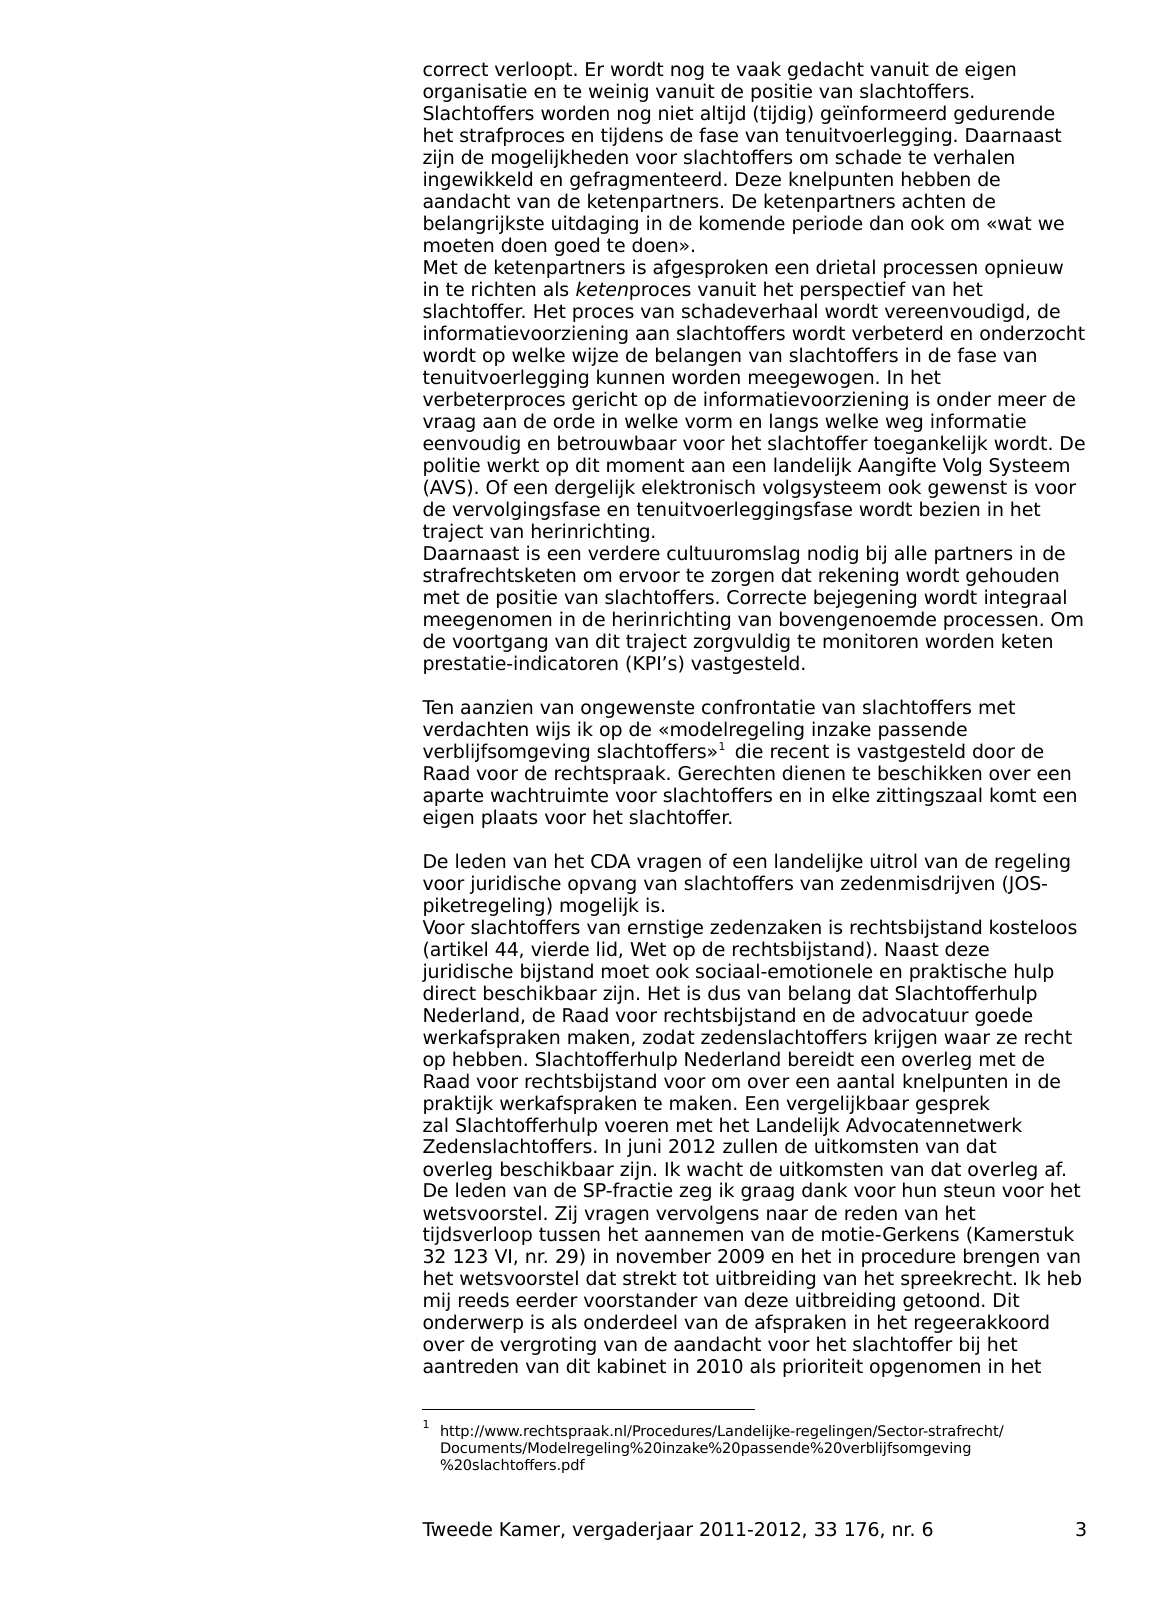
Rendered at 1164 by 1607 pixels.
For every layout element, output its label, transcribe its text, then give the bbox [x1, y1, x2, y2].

text http://www.rechtspraak.nl/Procedures/Landelijke-regelingen/Sector-strafrecht/Documents/Modelregeling%20inzake%20passende%20verblijfsomgeving%20slachtoffers.pdf [422, 1418, 1087, 1474]
text correct verloopt. Er wordt nog te vaak gedacht vanuit de eigen organisatie en te weinig vanuit de positie van slachtoffers. Slachtoffers worden nog niet altijd (tijdig) geïnformeerd gedurende het strafproces en tijdens de fase van tenuitvoerlegging. Daarnaast zijn de mogelijkheden voor slachtoffers om schade te verhalen ingewikkeld en gefragmenteerd. Deze knelpunten hebben de aandacht van de ketenpartners. De ketenpartners achten de belangrijkste uitdaging in de komende periode dan ook om «wat we moeten doen goed te doen». [422, 59, 1087, 257]
text Met de ketenpartners is afgesproken een drietal processen opnieuw in te richten als ketenproces vanuit het perspectief van het slachtoffer. Het proces van schadeverhaal wordt vereenvoudigd, de informatievoorziening aan slachtoffers wordt verbeterd en onderzocht wordt op welke wijze de belangen van slachtoffers in de fase van tenuitvoerlegging kunnen worden meegewogen. In het verbeterproces gericht op de informatievoorziening is onder meer de vraag aan de orde in welke vorm en langs welke weg informatie eenvoudig en betrouwbaar voor het slachtoffer toegankelijk wordt. De politie werkt op dit moment aan een landelijk Aangifte Volg Systeem (AVS). Of een dergelijk elektronisch volgsysteem ook gewenst is voor de vervolgingsfase en tenuitvoerleggingsfase wordt bezien in het traject van herinrichting. [422, 257, 1087, 543]
text Ten aanzien van ongewenste confrontatie van slachtoffers met verdachten wijs ik op de «modelregeling inzake passende verblijfsomgeving slachtoffers» die recent is vastgesteld door de Raad voor de rechtspraak. Gerechten dienen te beschikken over een aparte wachtruimte voor slachtoffers en in elke zittingszaal komt een eigen plaats voor het slachtoffer. [422, 697, 1087, 828]
text Voor slachtoffers van ernstige zedenzaken is rechtsbijstand kosteloos (artikel 44, vierde lid, Wet op de rechtsbijstand). Naast deze juridische bijstand moet ook sociaal-emotionele en praktische hulp direct beschikbaar zijn. Het is dus van belang dat Slachtofferhulp Nederland, de Raad voor rechtsbijstand en de advocatuur goede werkafspraken maken, zodat zedenslachtoffers krijgen waar ze recht op hebben. Slachtofferhulp Nederland bereidt een overleg met de Raad voor rechtsbijstand voor om over een aantal knelpunten in de praktijk werkafspraken te maken. Een vergelijkbaar gesprek zal Slachtofferhulp voeren met het Landelijk Advocatennetwerk Zedenslachtoffers. In juni 2012 zullen de uitkomsten van dat overleg beschikbaar zijn. Ik wacht de uitkomsten van dat overleg af. De leden van de SP-fractie zeg ik graag dank voor hun steun voor het wetsvoorstel. Zij vragen vervolgens naar de reden van het tijdsverloop tussen het aannemen van de motie-Gerkens (Kamerstuk 32 123 VI, nr. 29) in november 2009 en het in procedure brengen van het wetsvoorstel dat strekt tot uitbreiding van het spreekrecht. Ik heb mij reeds eerder voorstander van deze uitbreiding getoond. Dit onderwerp is als onderdeel van de afspraken in het regeerakkoord over de vergroting van de aandacht voor het slachtoffer bij het aantreden van dit kabinet in 2010 als prioriteit opgenomen in het [422, 917, 1087, 1378]
text De leden van het CDA vragen of een landelijke uitrol van de regeling voor juridische opvang van slachtoffers van zedenmisdrijven (JOS-piketregeling) mogelijk is. [422, 851, 1087, 917]
text Daarnaast is een verdere cultuuromslag nodig bij alle partners in de strafrechtsketen om ervoor te zorgen dat rekening wordt gehouden met de positie van slachtoffers. Correcte bejegening wordt integraal meegenomen in de herinrichting van bovengenoemde processen. Om de voortgang van dit traject zorgvuldig te monitoren worden keten prestatie-indicatoren (KPI’s) vastgesteld. [422, 543, 1087, 674]
